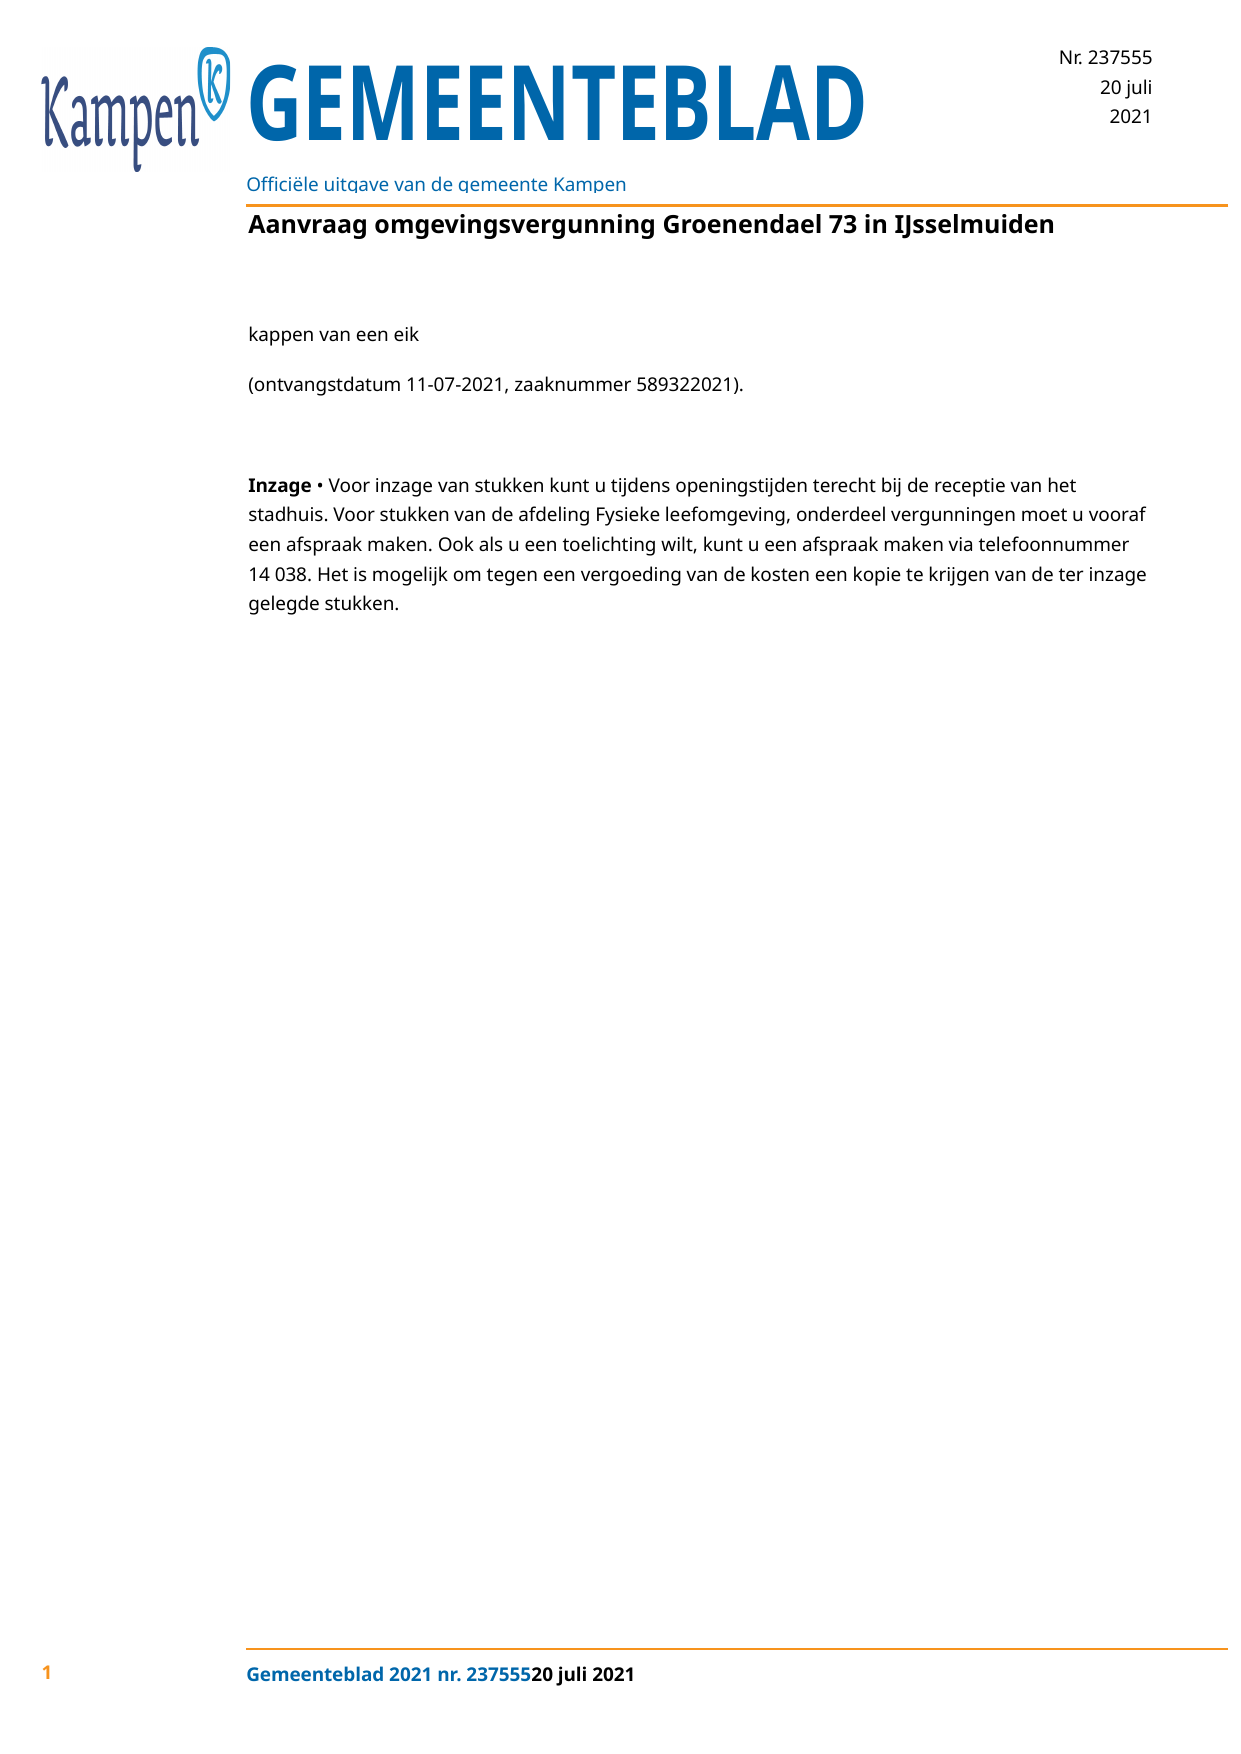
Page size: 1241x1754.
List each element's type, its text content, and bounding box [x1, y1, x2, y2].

text Inzage • Voor inzage van stukken kunt u tijdens openingstijden terecht bij de receptie van het stadhuis. Voor stukken van de afdeling Fysieke leefomgeving, onderdeel vergunningen moet u vooraf een afspraak maken. Ook als u een toelichting wilt, kunt u een afspraak maken via telefoonnummer 14 038. Het is mogelijk om tegen een vergoeding van de kosten een kopie te krijgen van de ter inzage gelegde stukken. [248, 472, 1152, 616]
text kappen van een eik [248, 321, 1152, 346]
text (ontvangstdatum 11-07-2021, zaaknummer 589322021). [248, 371, 1152, 397]
picture [41, 47, 231, 172]
text Aanvraag omgevingsvergunning Groenendael 73 in IJsselmuiden [248, 207, 1152, 241]
